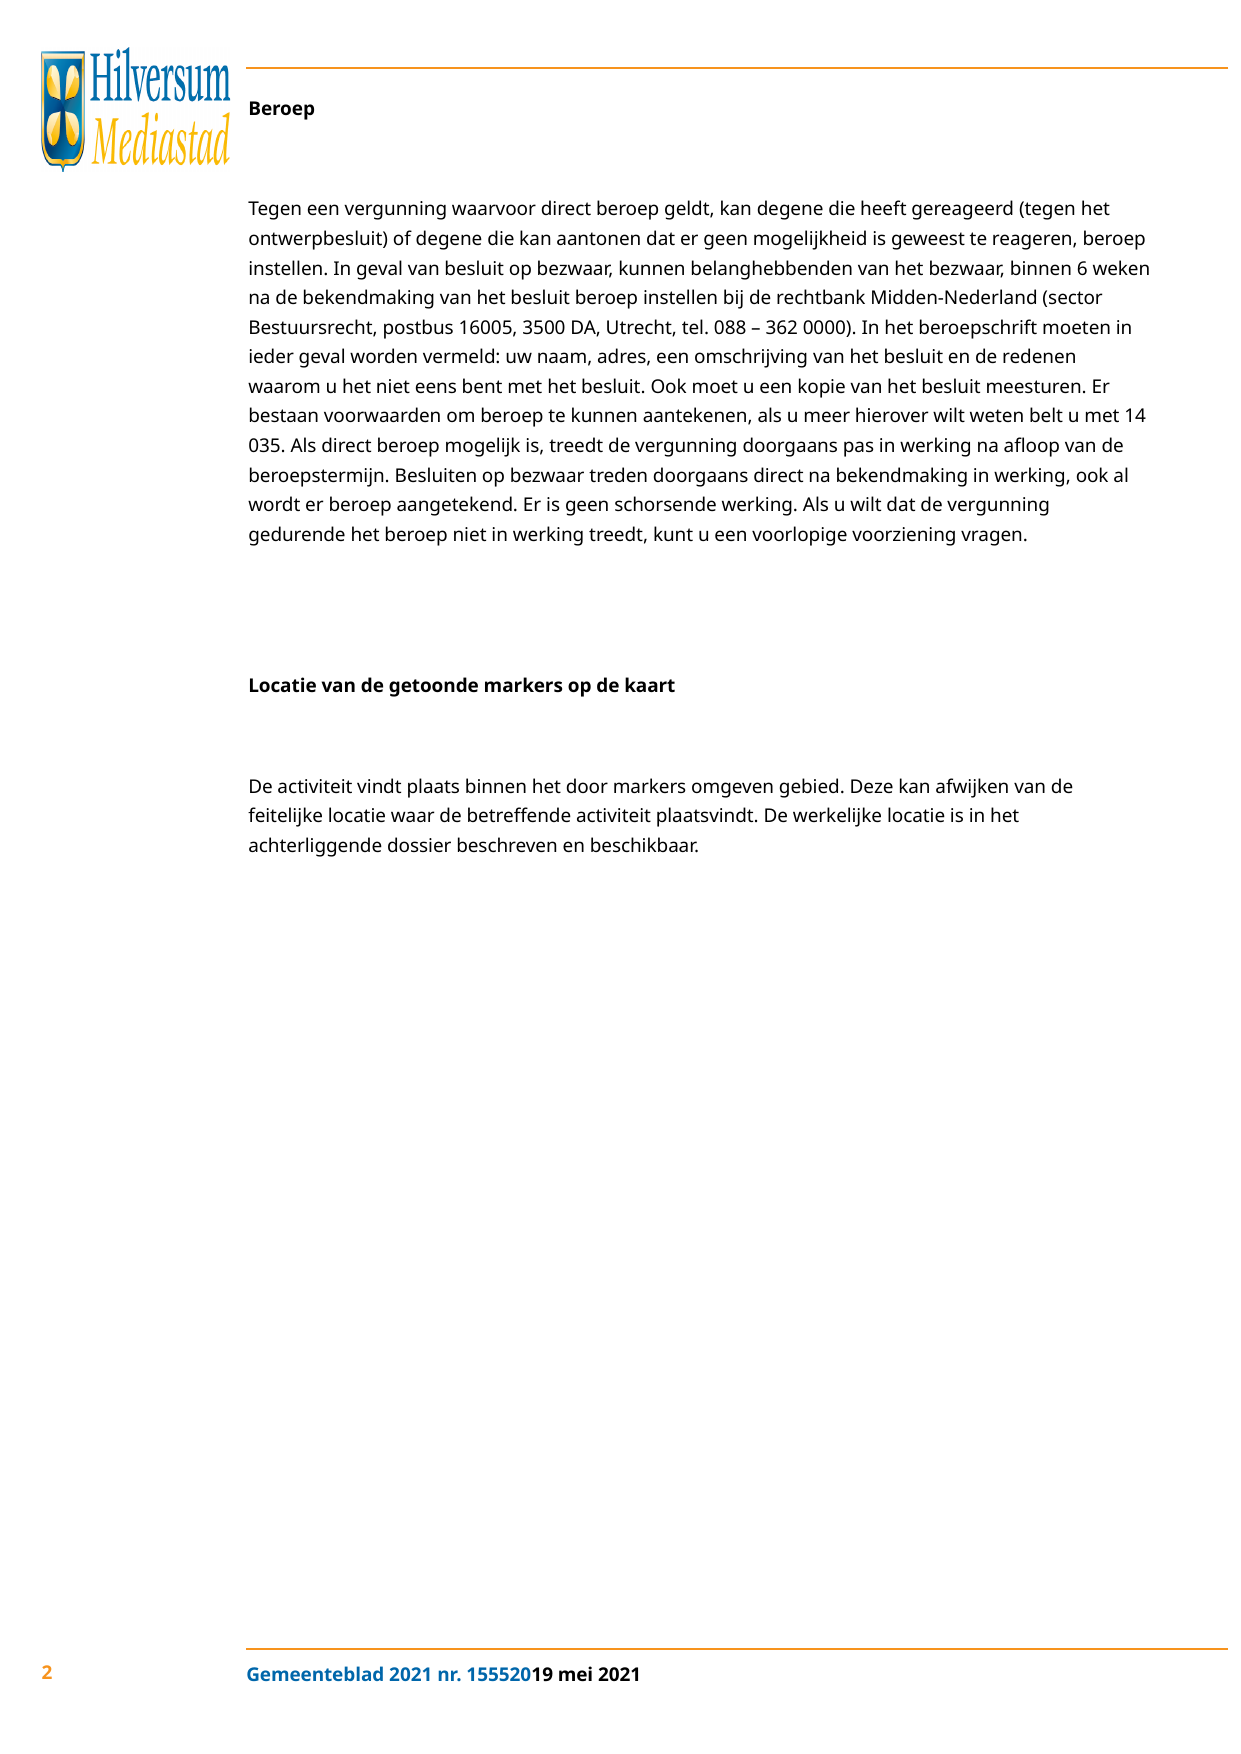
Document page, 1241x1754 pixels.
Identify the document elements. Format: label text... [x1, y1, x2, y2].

text Locatie van de getoonde markers op de kaart [248, 672, 1152, 698]
text Tegen een vergunning waarvoor direct beroep geldt, kan degene die heeft gereageerd (tegen het ontwerpbesluit) of degene die kan aantonen dat er geen mogelijkheid is geweest te reageren, beroep instellen. In geval van besluit op bezwaar, kunnen belanghebbenden van het bezwaar, binnen 6 weken na de bekendmaking van het besluit beroep instellen bij de rechtbank Midden-Nederland (sector Bestuursrecht, postbus 16005, 3500 DA, Utrecht, tel. 088 – 362 0000). In het beroepschrift moeten in ieder geval worden vermeld: uw naam, adres, een omschrijving van het besluit en de redenen waarom u het niet eens bent met het besluit. Ook moet u een kopie van het besluit meesturen. Er bestaan voorwaarden om beroep te kunnen aantekenen, als u meer hierover wilt weten belt u met 14 035. Als direct beroep mogelijk is, treedt de vergunning doorgaans pas in werking na afloop van de beroepstermijn. Besluiten op bezwaar treden doorgaans direct na bekendmaking in werking, ook al wordt er beroep aangetekend. Er is geen schorsende werking. Als u wilt dat de vergunning gedurende het beroep niet in werking treedt, kunt u een voorlopige voorziening vragen. [248, 196, 1152, 547]
picture [41, 47, 231, 172]
text Beroep [248, 95, 1152, 121]
text De activiteit vindt plaats binnen het door markers omgeven gebied. Deze kan afwijken van de feitelijke locatie waar de betreffende activiteit plaatsvindt. De werkelijke locatie is in het achterliggende dossier beschreven en beschikbaar. [248, 773, 1152, 858]
